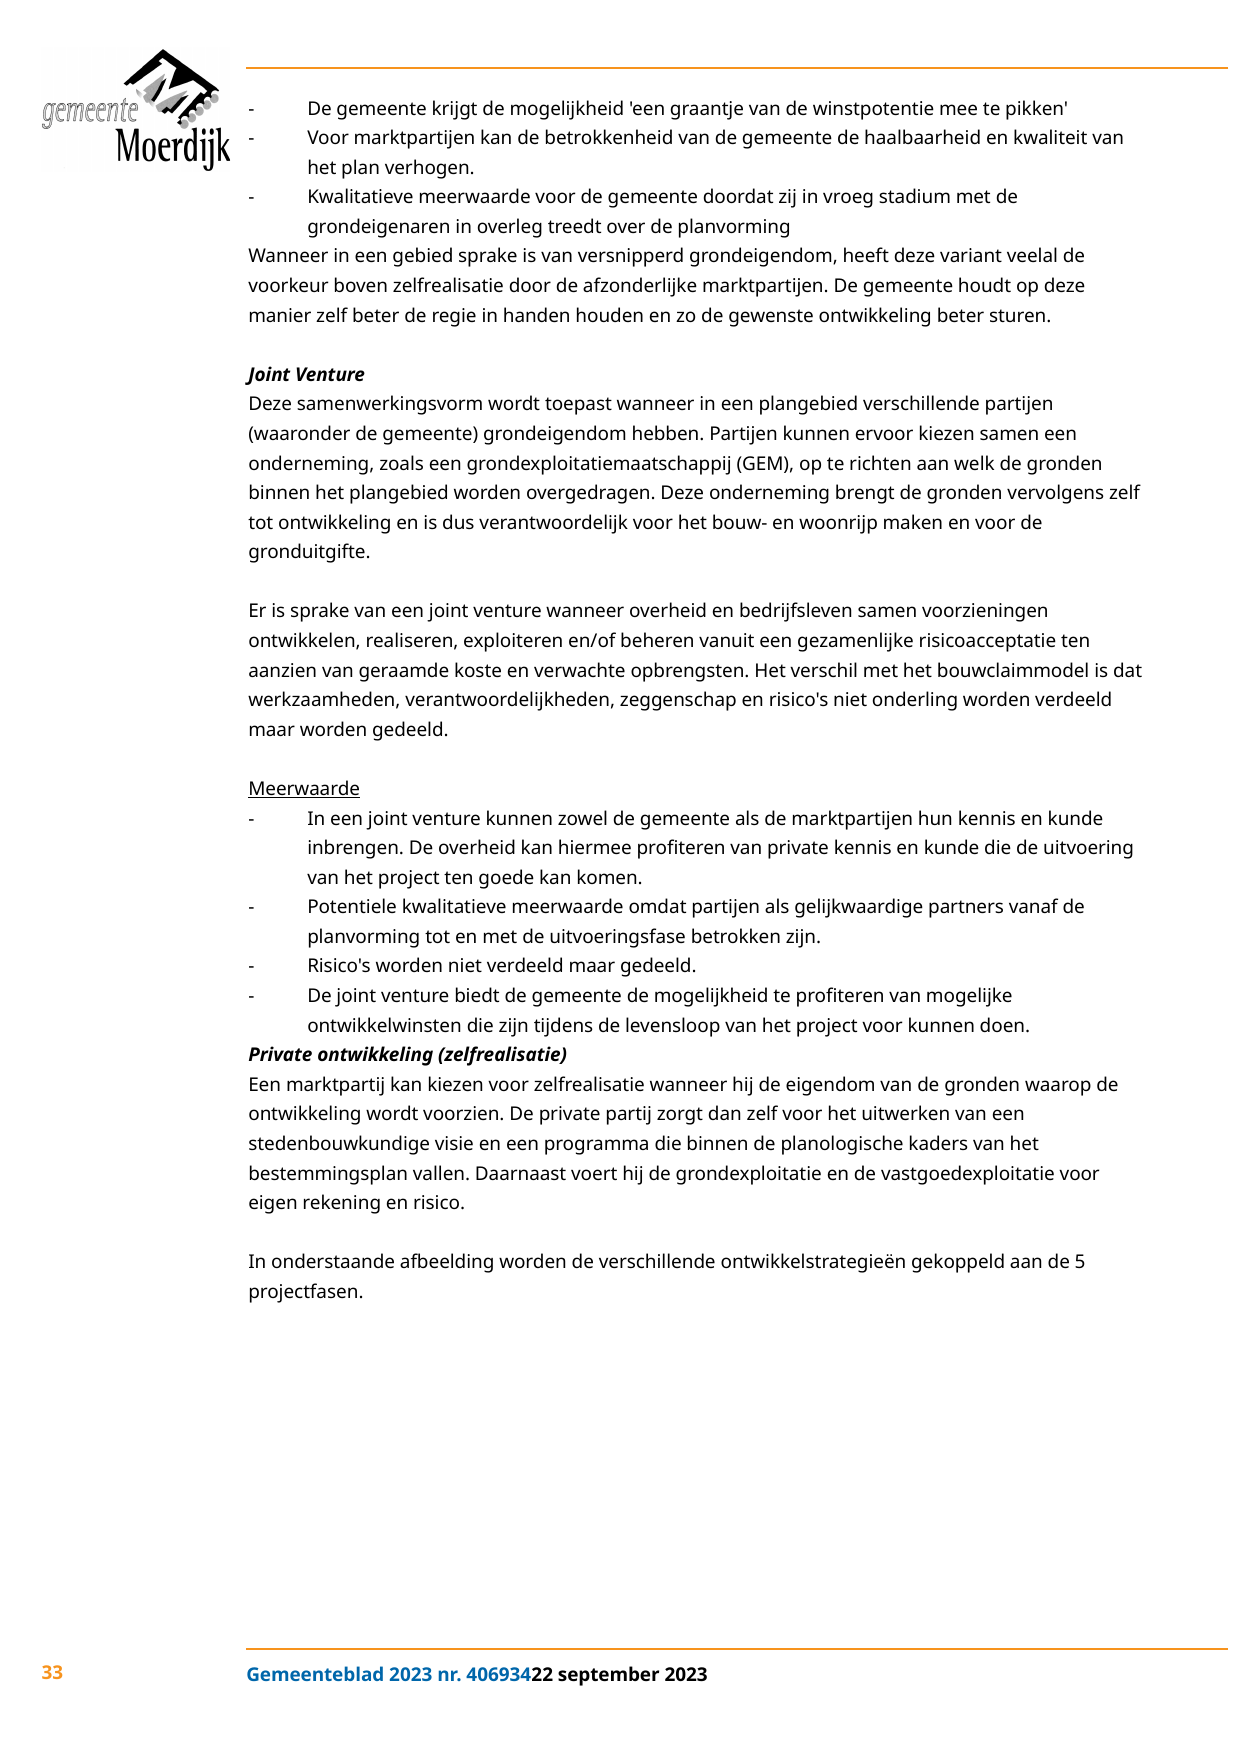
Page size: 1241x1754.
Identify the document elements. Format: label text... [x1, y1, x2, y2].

list In een joint venture kunnen zowel de gemeente als de marktpartijen hun kennis en kunde inbrengen. De overheid kan hiermee profiteren van private kennis en kunde die de uitvoering van het project ten goede kan komen. [248, 805, 1152, 890]
list Potentiele kwalitatieve meerwaarde omdat partijen als gelijkwaardige partners vanaf de planvorming tot en met de uitvoeringsfase betrokken zijn. [248, 893, 1152, 949]
picture [41, 47, 231, 172]
text Wanneer in een gebied sprake is van versnipperd grondeigendom, heeft deze variant veelal de voorkeur boven zelfrealisatie door de afzonderlijke marktpartijen. De gemeente houdt op deze manier zelf beter de regie in handen houden en zo de gewenste ontwikkeling beter sturen. [248, 243, 1152, 328]
list Voor marktpartijen kan de betrokkenheid van de gemeente de haalbaarheid en kwaliteit van het plan verhogen. [248, 124, 1152, 180]
text Er is sprake van een joint venture wanneer overheid en bedrijfsleven samen voorzieningen ontwikkelen, realiseren, exploiteren en/of beheren vanuit een gezamenlijke risicoacceptatie ten aanzien van geraamde koste en verwachte opbrengsten. Het verschil met het bouwclaimmodel is dat werkzaamheden, verantwoordelijkheden, zeggenschap en risico's niet onderling worden verdeeld maar worden gedeeld. [248, 598, 1152, 742]
text Meerwaarde [248, 775, 1152, 801]
list Risico's worden niet verdeeld maar gedeeld. [248, 953, 1152, 978]
list De gemeente krijgt de mogelijkheid 'een graantje van de winstpotentie mee te pikken' [248, 95, 1152, 121]
text Deze samenwerkingsvorm wordt toepast wanneer in een plangebied verschillende partijen (waaronder de gemeente) grondeigendom hebben. Partijen kunnen ervoor kiezen samen een onderneming, zoals een grondexploitatiemaatschappij (GEM), op te richten aan welk de gronden binnen het plangebied worden overgedragen. Deze onderneming brengt de gronden vervolgens zelf tot ontwikkeling en is dus verantwoordelijk voor het bouw- en woonrijp maken en voor de gronduitgifte. [248, 391, 1152, 564]
text Private ontwikkeling (zelfrealisatie) [248, 1041, 1152, 1067]
list De joint venture biedt de gemeente de mogelijkheid te profiteren van mogelijke ontwikkelwinsten die zijn tijdens de levensloop van het project voor kunnen doen. [248, 982, 1152, 1038]
text Een marktpartij kan kiezen voor zelfrealisatie wanneer hij de eigendom van de gronden waarop de ontwikkeling wordt voorzien. De private partij zorgt dan zelf voor het uitwerken van een stedenbouwkundige visie en een programma die binnen de planologische kaders van het bestemmingsplan vallen. Daarnaast voert hij de grondexploitatie en de vastgoedexploitatie voor eigen rekening en risico. [248, 1071, 1152, 1215]
list Kwalitatieve meerwaarde voor de gemeente doordat zij in vroeg stadium met de grondeigenaren in overleg treedt over de planvorming [248, 183, 1152, 239]
text In onderstaande afbeelding worden de verschillende ontwikkelstrategieën gekoppeld aan de 5 projectfasen. [248, 1248, 1152, 1304]
text Joint Venture [248, 361, 1152, 387]
